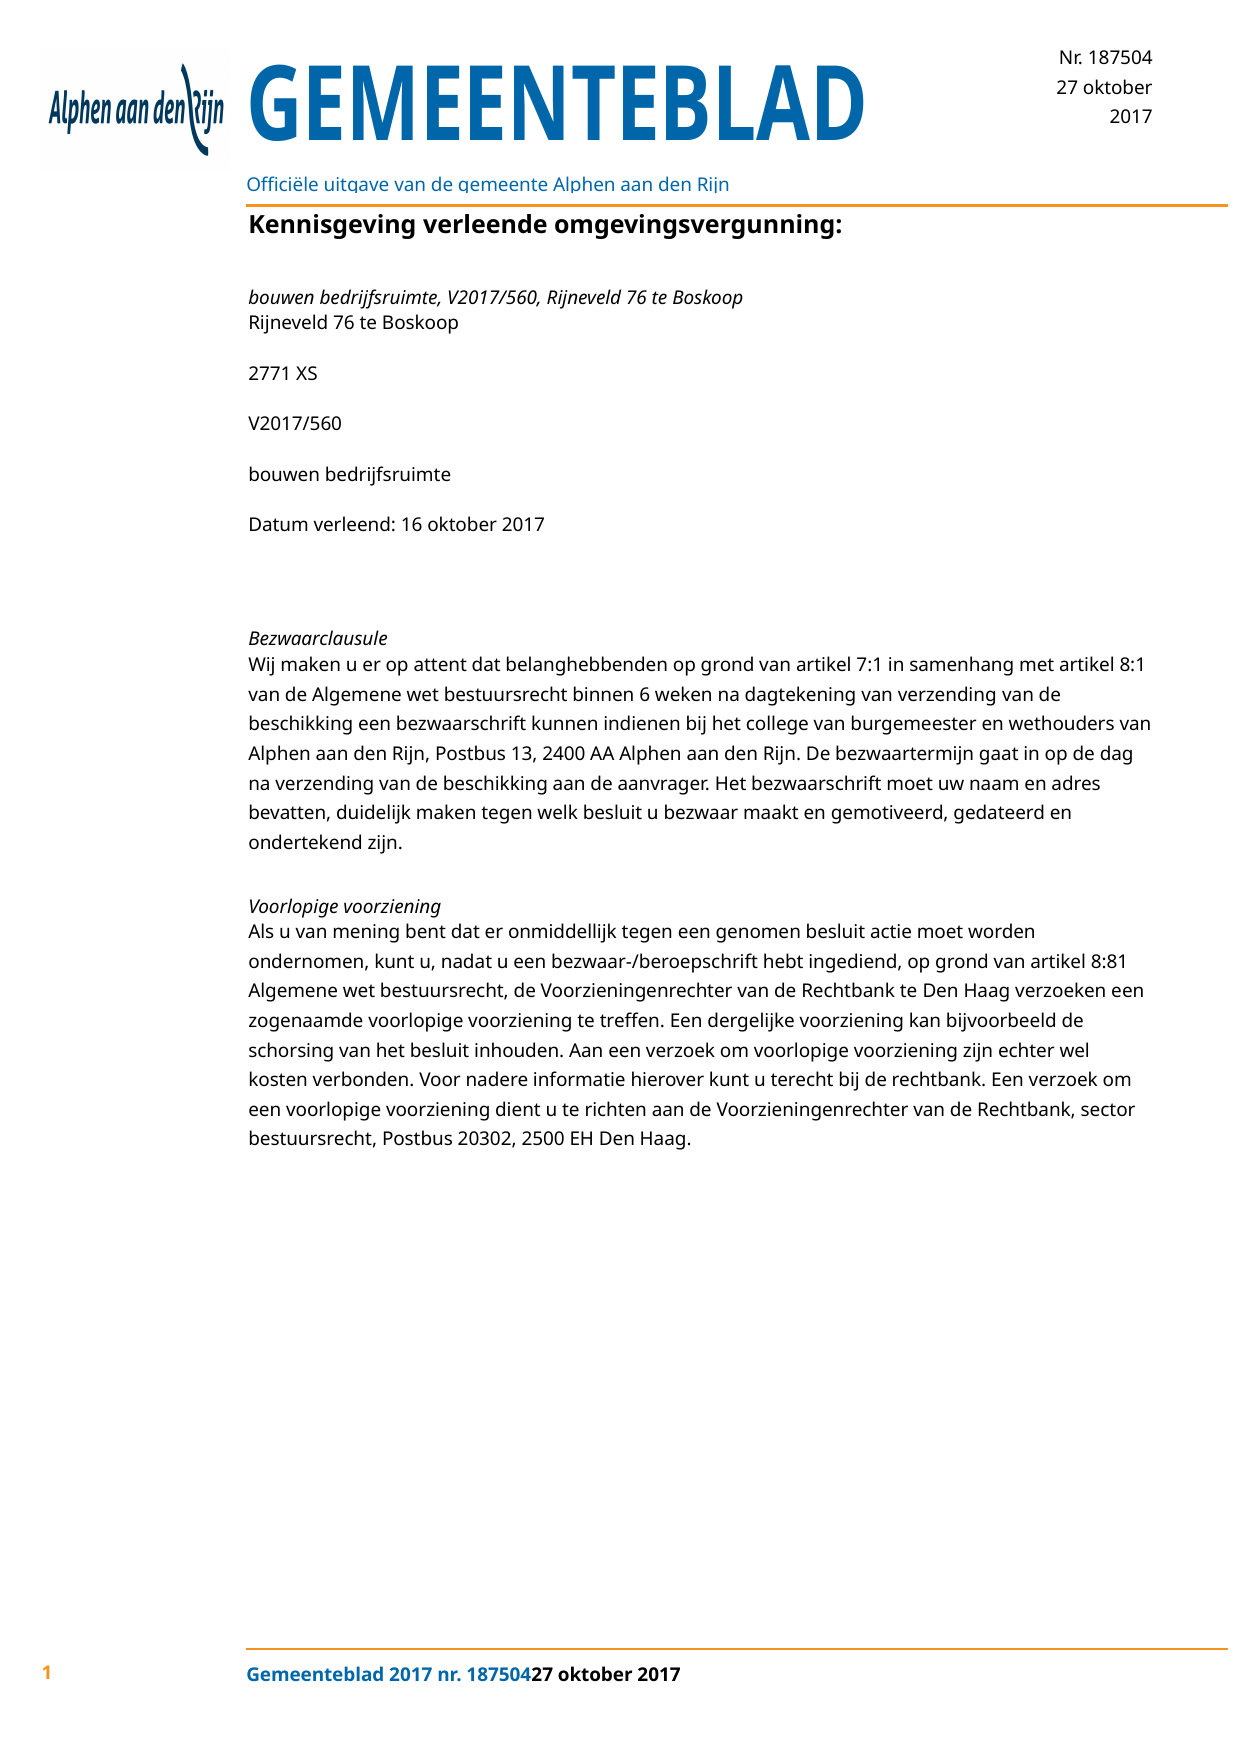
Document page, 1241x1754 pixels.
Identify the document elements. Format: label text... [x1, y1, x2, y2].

picture [41, 47, 231, 172]
text Kennisgeving verleende omgevingsvergunning: [248, 207, 1152, 241]
text Wij maken u er op attent dat belanghebbenden op grond van artikel 7:1 in samenhang met artikel 8:1 van de Algemene wet bestuursrecht binnen 6 weken na dagtekening van verzending van de beschikking een bezwaarschrift kunnen indienen bij het college van burgemeester en wethouders van Alphen aan den Rijn, Postbus 13, 2400 AA Alphen aan den Rijn. De bezwaartermijn gaat in op de dag na verzending van de beschikking aan de aanvrager. Het bezwaarschrift moet uw naam en adres bevatten, duidelijk maken tegen welk besluit u bezwaar maakt en gemotiveerd, gedateerd en ondertekend zijn. [248, 651, 1152, 854]
text bouwen bedrijfsruimte, V2017/560, Rijneveld 76 te Boskoop [248, 284, 1152, 309]
text Voorlopige voorziening [248, 893, 1152, 918]
text Als u van mening bent dat er onmiddellijk tegen een genomen besluit actie moet worden ondernomen, kunt u, nadat u een bezwaar-/beroepschrift hebt ingediend, op grond van artikel 8:81 Algemene wet bestuursrecht, de Voorzieningenrechter van de Rechtbank te Den Haag verzoeken een zogenaamde voorlopige voorziening te treffen. Een dergelijke voorziening kan bijvoorbeeld de schorsing van het besluit inhouden. Aan een verzoek om voorlopige voorziening zijn echter wel kosten verbonden. Voor nadere informatie hierover kunt u terecht bij de rechtbank. Een verzoek om een voorlopige voorziening dient u te richten aan de Voorzieningenrechter van de Rechtbank, sector bestuursrecht, Postbus 20302, 2500 EH Den Haag. [248, 918, 1152, 1151]
text Rijneveld 76 te Boskoop [248, 309, 1152, 335]
text Bezwaarclausule [248, 626, 1152, 651]
text V2017/560 [248, 410, 1152, 436]
text 2771 XS [248, 360, 1152, 386]
text Datum verleend: 16 oktober 2017 [248, 511, 1152, 537]
text bouwen bedrijfsruimte [248, 461, 1152, 487]
